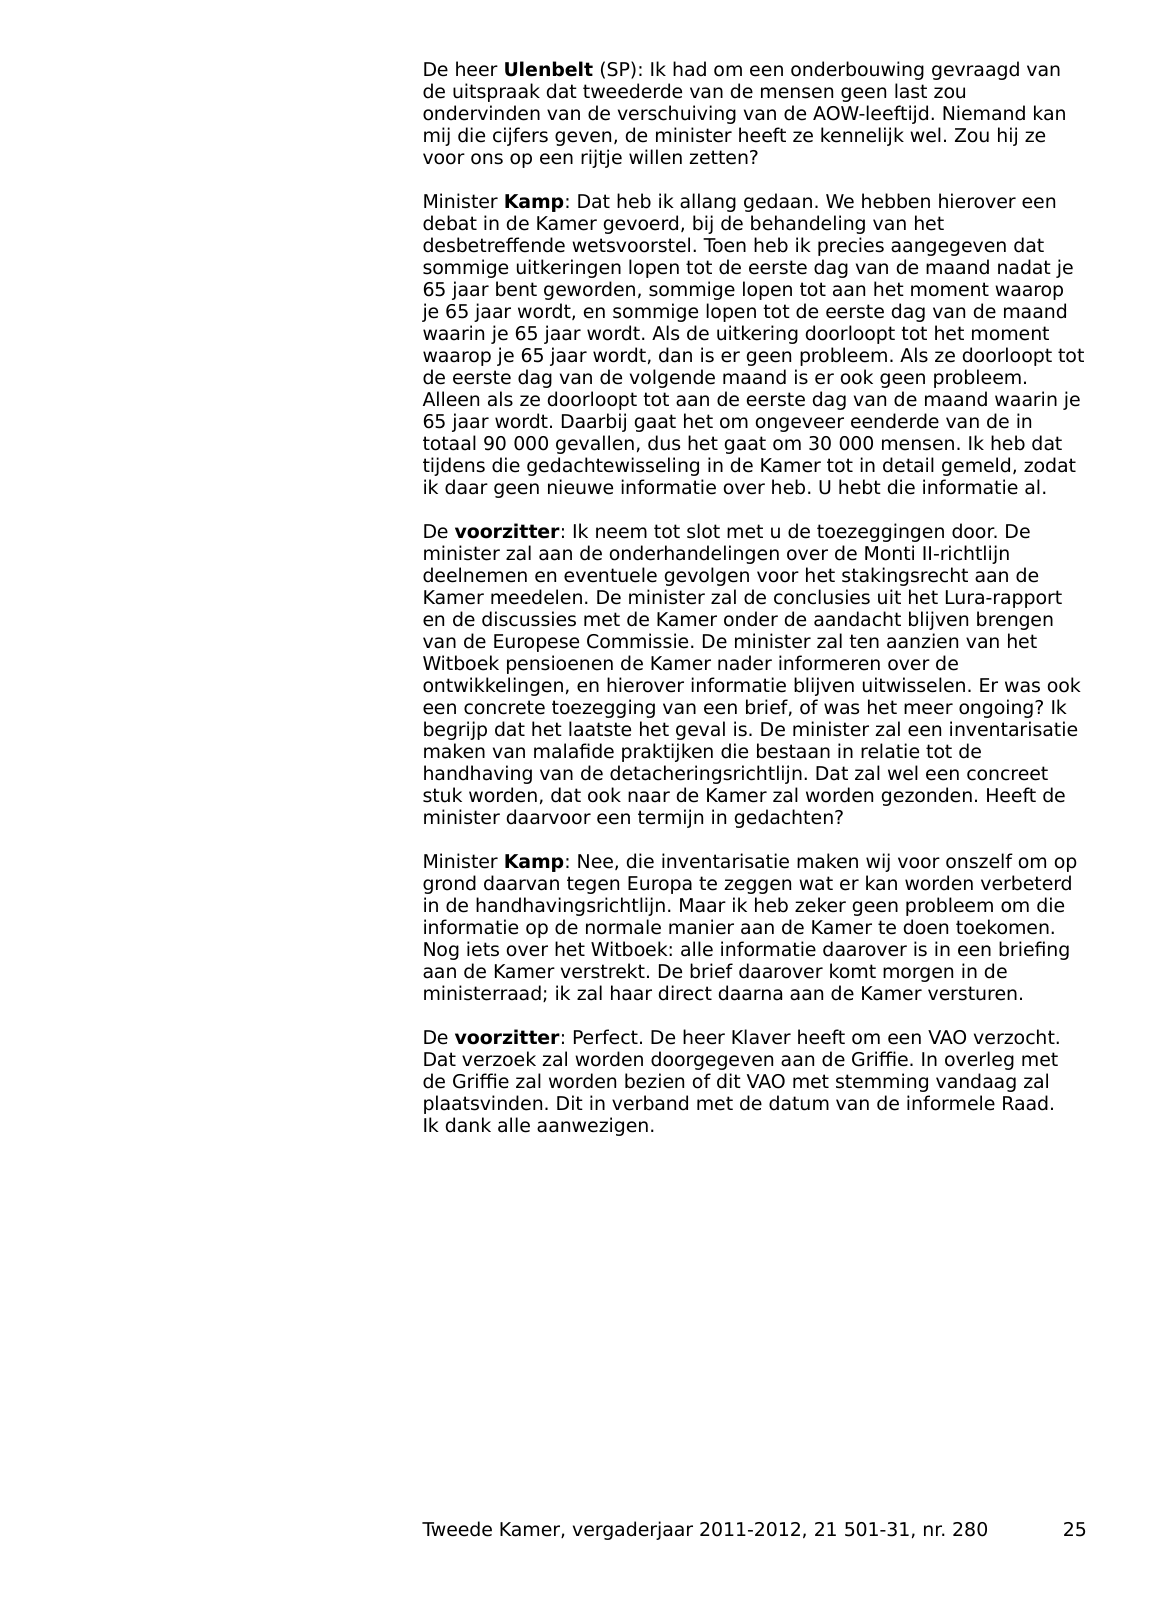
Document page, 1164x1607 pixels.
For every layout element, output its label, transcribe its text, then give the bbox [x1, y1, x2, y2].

text Minister Kamp: Dat heb ik allang gedaan. We hebben hierover een debat in de Kamer gevoerd, bij de behandeling van het desbetreffende wetsvoorstel. Toen heb ik precies aangegeven dat sommige uitkeringen lopen tot de eerste dag van de maand nadat je 65 jaar bent geworden, sommige lopen tot aan het moment waarop je 65 jaar wordt, en sommige lopen tot de eerste dag van de maand waarin je 65 jaar wordt. Als de uitkering doorloopt tot het moment waarop je 65 jaar wordt, dan is er geen probleem. Als ze doorloopt tot de eerste dag van de volgende maand is er ook geen probleem. Alleen als ze doorloopt tot aan de eerste dag van de maand waarin je 65 jaar wordt. Daarbij gaat het om ongeveer eenderde van de in totaal 90 000 gevallen, dus het gaat om 30 000 mensen. Ik heb dat tijdens die gedachtewisseling in de Kamer tot in detail gemeld, zodat ik daar geen nieuwe informatie over heb. U hebt die informatie al. [422, 191, 1087, 499]
text Ik dank alle aanwezigen. [422, 1115, 1087, 1137]
text De voorzitter: Ik neem tot slot met u de toezeggingen door. De minister zal aan de onderhandelingen over de Monti II-richtlijn deelnemen en eventuele gevolgen voor het stakingsrecht aan de Kamer meedelen. De minister zal de conclusies uit het Lura-rapport en de discussies met de Kamer onder de aandacht blijven brengen van de Europese Commissie. De minister zal ten aanzien van het Witboek pensioenen de Kamer nader informeren over de ontwikkelingen, en hierover informatie blijven uitwisselen. Er was ook een concrete toezegging van een brief, of was het meer ongoing? Ik begrijp dat het laatste het geval is. De minister zal een inventarisatie maken van malafide praktijken die bestaan in relatie tot de handhaving van de detacheringsrichtlijn. Dat zal wel een concreet stuk worden, dat ook naar de Kamer zal worden gezonden. Heeft de minister daarvoor een termijn in gedachten? [422, 521, 1087, 829]
text Minister Kamp: Nee, die inventarisatie maken wij voor onszelf om op grond daarvan tegen Europa te zeggen wat er kan worden verbeterd in de handhavingsrichtlijn. Maar ik heb zeker geen probleem om die informatie op de normale manier aan de Kamer te doen toekomen. Nog iets over het Witboek: alle informatie daarover is in een briefing aan de Kamer verstrekt. De brief daarover komt morgen in de ministerraad; ik zal haar direct daarna aan de Kamer versturen. [422, 851, 1087, 1005]
text De heer Ulenbelt (SP): Ik had om een onderbouwing gevraagd van de uitspraak dat tweederde van de mensen geen last zou ondervinden van de verschuiving van de AOW-leeftijd. Niemand kan mij die cijfers geven, de minister heeft ze kennelijk wel. Zou hij ze voor ons op een rijtje willen zetten? [422, 59, 1087, 169]
text De voorzitter: Perfect. De heer Klaver heeft om een VAO verzocht. Dat verzoek zal worden doorgegeven aan de Griffie. In overleg met de Griffie zal worden bezien of dit VAO met stemming vandaag zal plaatsvinden. Dit in verband met de datum van de informele Raad. [422, 1027, 1087, 1115]
